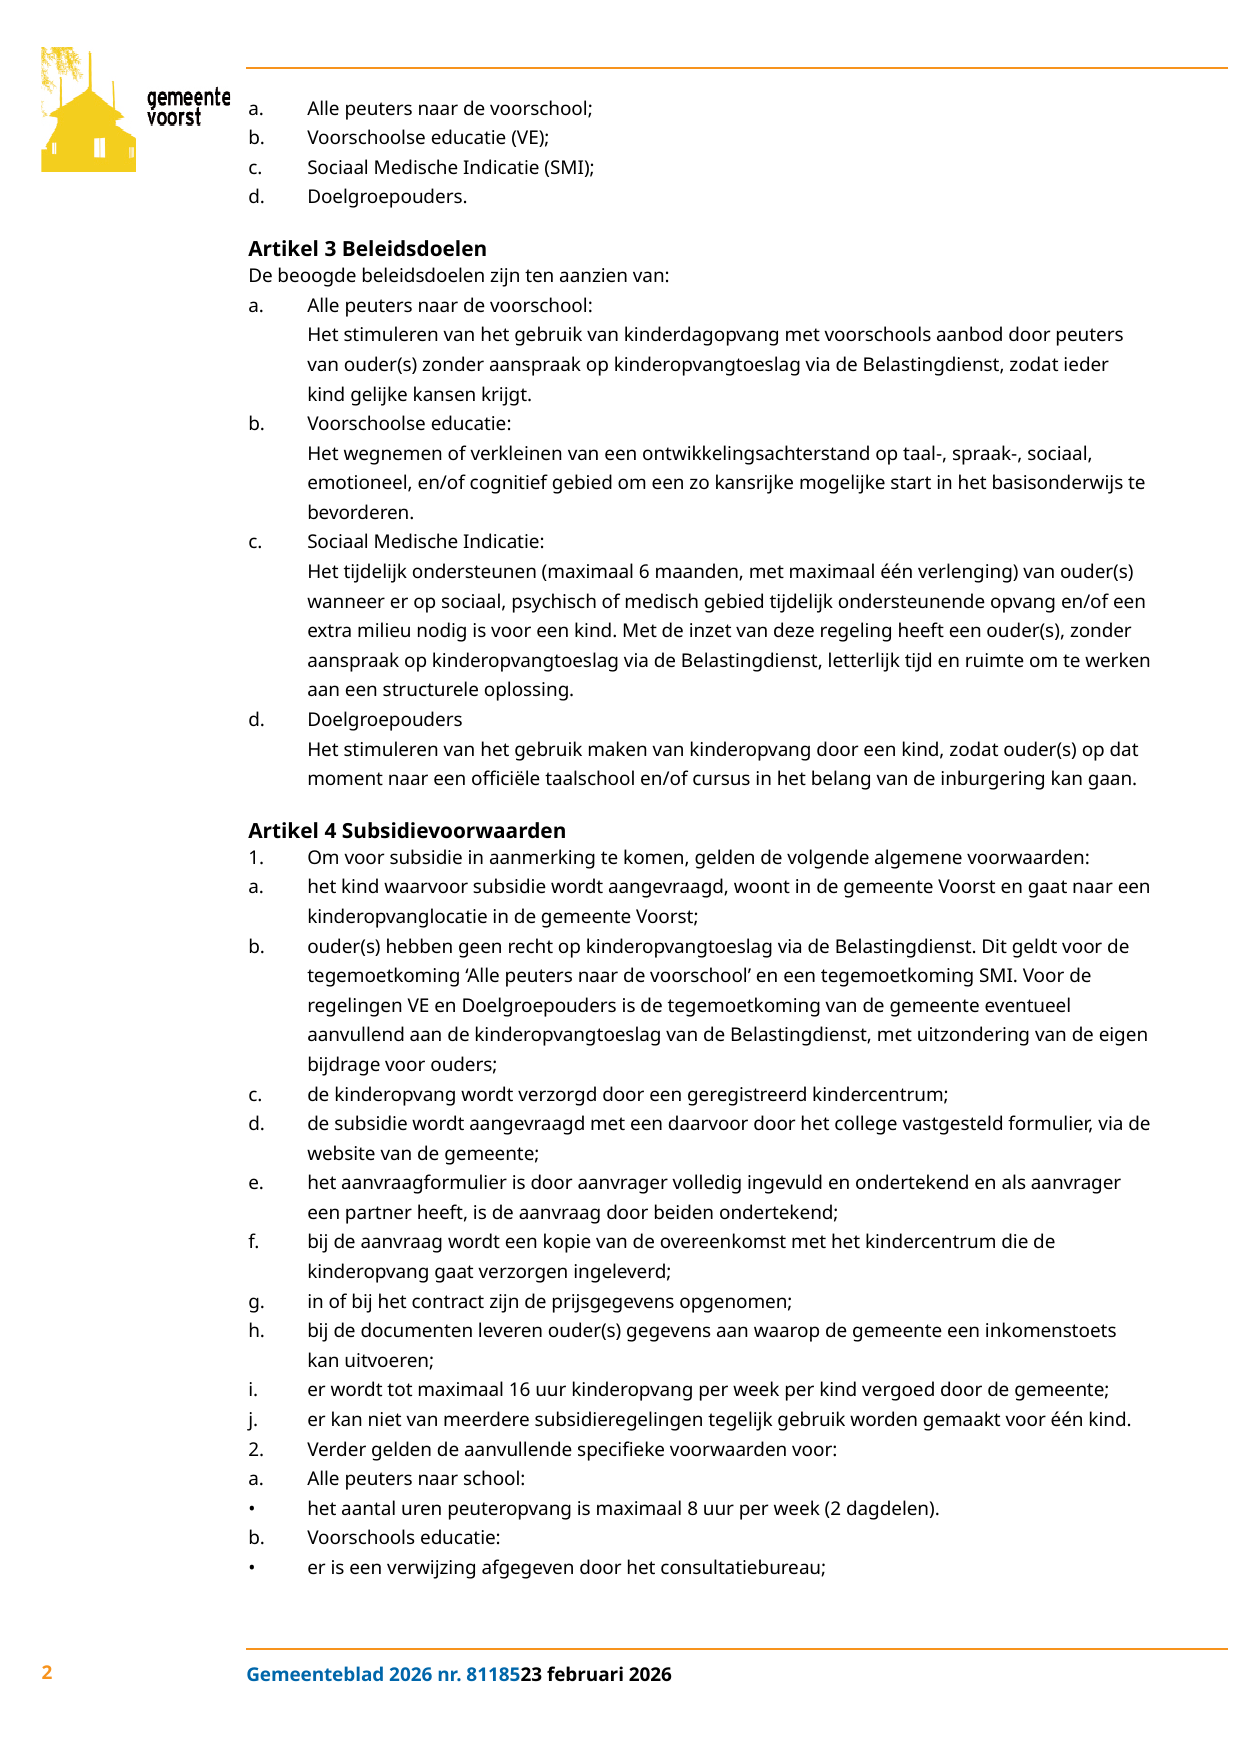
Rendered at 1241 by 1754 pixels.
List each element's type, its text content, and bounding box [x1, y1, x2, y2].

list er kan niet van meerdere subsidieregelingen tegelijk gebruik worden gemaakt voor één kind. [248, 1406, 1152, 1432]
list Voorschoolse educatie (VE); [248, 124, 1152, 150]
list Het tijdelijk ondersteunen (maximaal 6 maanden, met maximaal één verlenging) van ouder(s) wanneer er op sociaal, psychisch of medisch gebied tijdelijk ondersteunende opvang en/of een extra milieu nodig is voor een kind. Met de inzet van deze regeling heeft een ouder(s), zonder aanspraak op kinderopvangtoeslag via de Belastingdienst, letterlijk tijd en ruimte om te werken aan een structurele oplossing. [248, 558, 1152, 702]
list er is een verwijzing afgegeven door het consultatiebureau; [248, 1554, 1152, 1580]
list Om voor subsidie in aanmerking te komen, gelden de volgende algemene voorwaarden: [248, 844, 1152, 870]
list bij de aanvraag wordt een kopie van de overeenkomst met het kindercentrum die de kinderopvang gaat verzorgen ingeleverd; [248, 1229, 1152, 1284]
list het aanvraagformulier is door aanvrager volledig ingevuld en ondertekend en als aanvrager een partner heeft, is de aanvraag door beiden ondertekend; [248, 1169, 1152, 1225]
list de kinderopvang wordt verzorgd door een geregistreerd kindercentrum; [248, 1081, 1152, 1107]
list ouder(s) hebben geen recht op kinderopvangtoeslag via de Belastingdienst. Dit geldt voor de tegemoetkoming ‘Alle peuters naar de voorschool’ en een tegemoetkoming SMI. Voor de regelingen VE en Doelgroepouders is de tegemoetkoming van de gemeente eventueel aanvullend aan de kinderopvangtoeslag van de Belastingdienst, met uitzondering van de eigen bijdrage voor ouders; [248, 933, 1152, 1077]
picture [41, 47, 231, 172]
list Het stimuleren van het gebruik van kinderdagopvang met voorschools aanbod door peuters van ouder(s) zonder aanspraak op kinderopvangtoeslag via de Belastingdienst, zodat ieder kind gelijke kansen krijgt. [248, 322, 1152, 406]
text De beoogde beleidsdoelen zijn ten aanzien van: [248, 262, 1152, 288]
list Voorschools educatie: [248, 1524, 1152, 1550]
list Het stimuleren van het gebruik maken van kinderopvang door een kind, zodat ouder(s) op dat moment naar een officiële taalschool en/of cursus in het belang van de inburgering kan gaan. [248, 736, 1152, 791]
list het aantal uren peuteropvang is maximaal 8 uur per week (2 dagdelen). [248, 1495, 1152, 1521]
list Sociaal Medische Indicatie: [248, 529, 1152, 554]
list Het wegnemen of verkleinen van een ontwikkelingsachterstand op taal-, spraak-, sociaal, emotioneel, en/of cognitief gebied om een zo kansrijke mogelijke start in het basisonderwijs te bevorderen. [248, 440, 1152, 525]
list Doelgroepouders [248, 706, 1152, 732]
list bij de documenten leveren ouder(s) gegevens aan waarop de gemeente een inkomenstoets kan uitvoeren; [248, 1317, 1152, 1373]
text Artikel 4 Subsidievoorwaarden [248, 816, 1152, 844]
text Artikel 3 Beleidsdoelen [248, 234, 1152, 262]
list Alle peuters naar de voorschool: [248, 292, 1152, 318]
list de subsidie wordt aangevraagd met een daarvoor door het college vastgesteld formulier, via de website van de gemeente; [248, 1110, 1152, 1166]
list Alle peuters naar school: [248, 1465, 1152, 1491]
list Verder gelden de aanvullende specifieke voorwaarden voor: [248, 1436, 1152, 1462]
list in of bij het contract zijn de prijsgegevens opgenomen; [248, 1288, 1152, 1314]
list Alle peuters naar de voorschool; [248, 95, 1152, 121]
list het kind waarvoor subsidie wordt aangevraagd, woont in de gemeente Voorst en gaat naar een kinderopvanglocatie in de gemeente Voorst; [248, 874, 1152, 929]
list Voorschoolse educatie: [248, 410, 1152, 436]
list er wordt tot maximaal 16 uur kinderopvang per week per kind vergoed door de gemeente; [248, 1377, 1152, 1402]
list Sociaal Medische Indicatie (SMI); [248, 154, 1152, 180]
list Doelgroepouders. [248, 183, 1152, 209]
